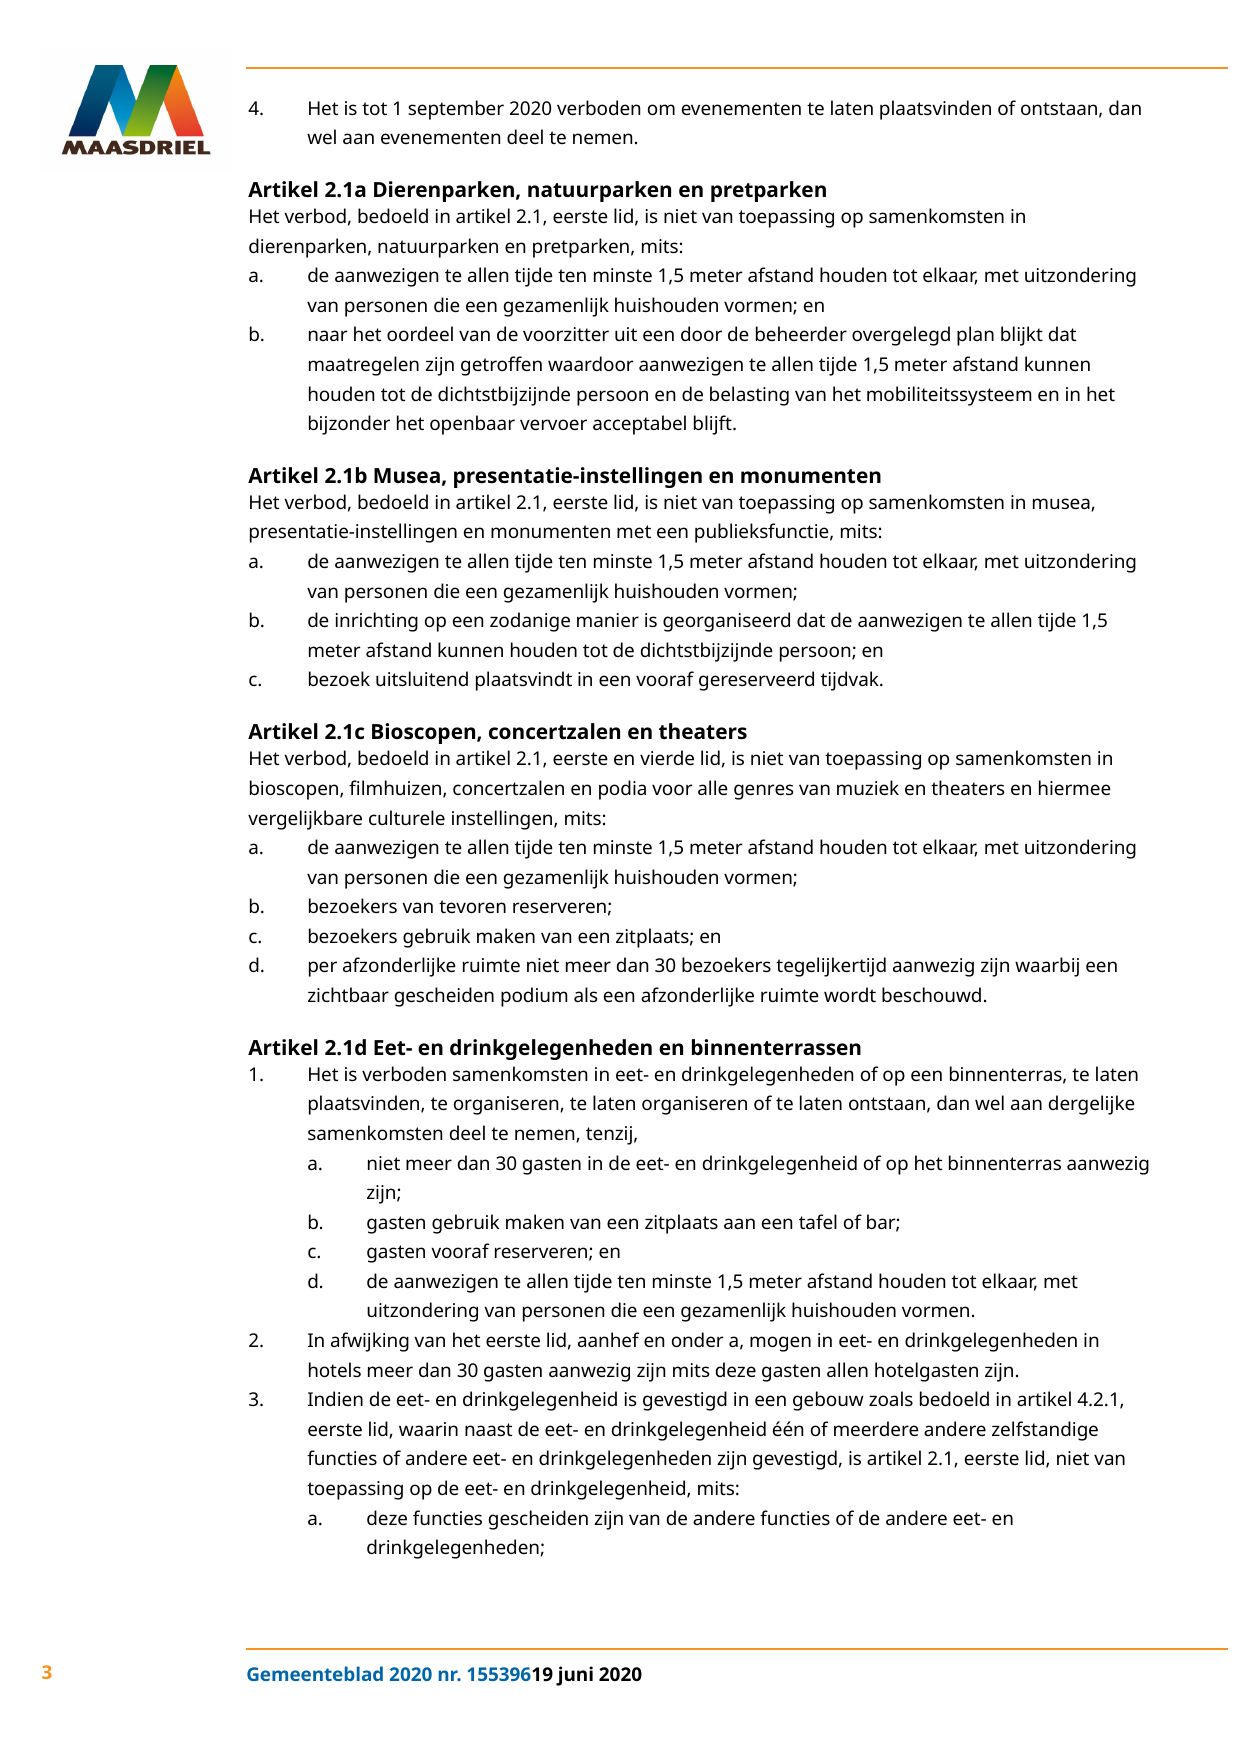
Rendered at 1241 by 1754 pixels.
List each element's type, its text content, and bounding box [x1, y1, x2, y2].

text Artikel 2.1d Eet- en drinkgelegenheden en binnenterrassen [248, 1033, 1152, 1061]
list de aanwezigen te allen tijde ten minste 1,5 meter afstand houden tot elkaar, met uitzondering van personen die een gezamenlijk huishouden vormen; en [248, 262, 1152, 318]
list gasten gebruik maken van een zitplaats aan een tafel of bar; [307, 1209, 1152, 1235]
picture [41, 47, 231, 172]
text Het verbod, bedoeld in artikel 2.1, eerste en vierde lid, is niet van toepassing op samenkomsten in bioscopen, filmhuizen, concertzalen en podia voor alle genres van muziek en theaters en hiermee vergelijkbare culturele instellingen, mits: [248, 746, 1152, 830]
list niet meer dan 30 gasten in de eet- en drinkgelegenheid of op het binnenterras aanwezig zijn; [307, 1150, 1152, 1205]
text Artikel 2.1a Dierenparken, natuurparken en pretparken [248, 175, 1152, 203]
list gasten vooraf reserveren; en [307, 1238, 1152, 1264]
list de aanwezigen te allen tijde ten minste 1,5 meter afstand houden tot elkaar, met uitzondering van personen die een gezamenlijk huishouden vormen; [248, 834, 1152, 889]
text Artikel 2.1c Bioscopen, concertzalen en theaters [248, 717, 1152, 746]
text Het verbod, bedoeld in artikel 2.1, eerste lid, is niet van toepassing op samenkomsten in dierenparken, natuurparken en pretparken, mits: [248, 203, 1152, 258]
list Het is tot 1 september 2020 verboden om evenementen te laten plaatsvinden of ontstaan, dan wel aan evenementen deel te nemen. [248, 95, 1152, 150]
list de inrichting op een zodanige manier is georganiseerd dat de aanwezigen te allen tijde 1,5 meter afstand kunnen houden tot de dichtstbijzijnde persoon; en [248, 607, 1152, 663]
text Het verbod, bedoeld in artikel 2.1, eerste lid, is niet van toepassing op samenkomsten in musea, presentatie-instellingen en monumenten met een publieksfunctie, mits: [248, 489, 1152, 544]
list In afwijking van het eerste lid, aanhef en onder a, mogen in eet- en drinkgelegenheden in hotels meer dan 30 gasten aanwezig zijn mits deze gasten allen hotelgasten zijn. [248, 1327, 1152, 1383]
list bezoekers gebruik maken van een zitplaats; en [248, 923, 1152, 949]
list deze functies gescheiden zijn van de andere functies of de andere eet- en drinkgelegenheden; [307, 1505, 1152, 1560]
list naar het oordeel van de voorzitter uit een door de beheerder overgelegd plan blijkt dat maatregelen zijn getroffen waardoor aanwezigen te allen tijde 1,5 meter afstand kunnen houden tot de dichtstbijzijnde persoon en de belasting van het mobiliteitssysteem en in het bijzonder het openbaar vervoer acceptabel blijft. [248, 322, 1152, 436]
list bezoekers van tevoren reserveren; [248, 893, 1152, 919]
list bezoek uitsluitend plaatsvindt in een vooraf gereserveerd tijdvak. [248, 667, 1152, 692]
list de aanwezigen te allen tijde ten minste 1,5 meter afstand houden tot elkaar, met uitzondering van personen die een gezamenlijk huishouden vormen. [307, 1268, 1152, 1323]
list Het is verboden samenkomsten in eet- en drinkgelegenheden of op een binnenterras, te laten plaatsvinden, te organiseren, te laten organiseren of te laten ontstaan, dan wel aan dergelijke samenkomsten deel te nemen, tenzij, [248, 1061, 1152, 1146]
list per afzonderlijke ruimte niet meer dan 30 bezoekers tegelijkertijd aanwezig zijn waarbij een zichtbaar gescheiden podium als een afzonderlijke ruimte wordt beschouwd. [248, 953, 1152, 1008]
list de aanwezigen te allen tijde ten minste 1,5 meter afstand houden tot elkaar, met uitzondering van personen die een gezamenlijk huishouden vormen; [248, 548, 1152, 604]
list Indien de eet- en drinkgelegenheid is gevestigd in een gebouw zoals bedoeld in artikel 4.2.1, eerste lid, waarin naast de eet- en drinkgelegenheid één of meerdere andere zelfstandige functies of andere eet- en drinkgelegenheden zijn gevestigd, is artikel 2.1, eerste lid, niet van toepassing op de eet- en drinkgelegenheid, mits: [248, 1386, 1152, 1501]
text Artikel 2.1b Musea, presentatie-instellingen en monumenten [248, 461, 1152, 489]
